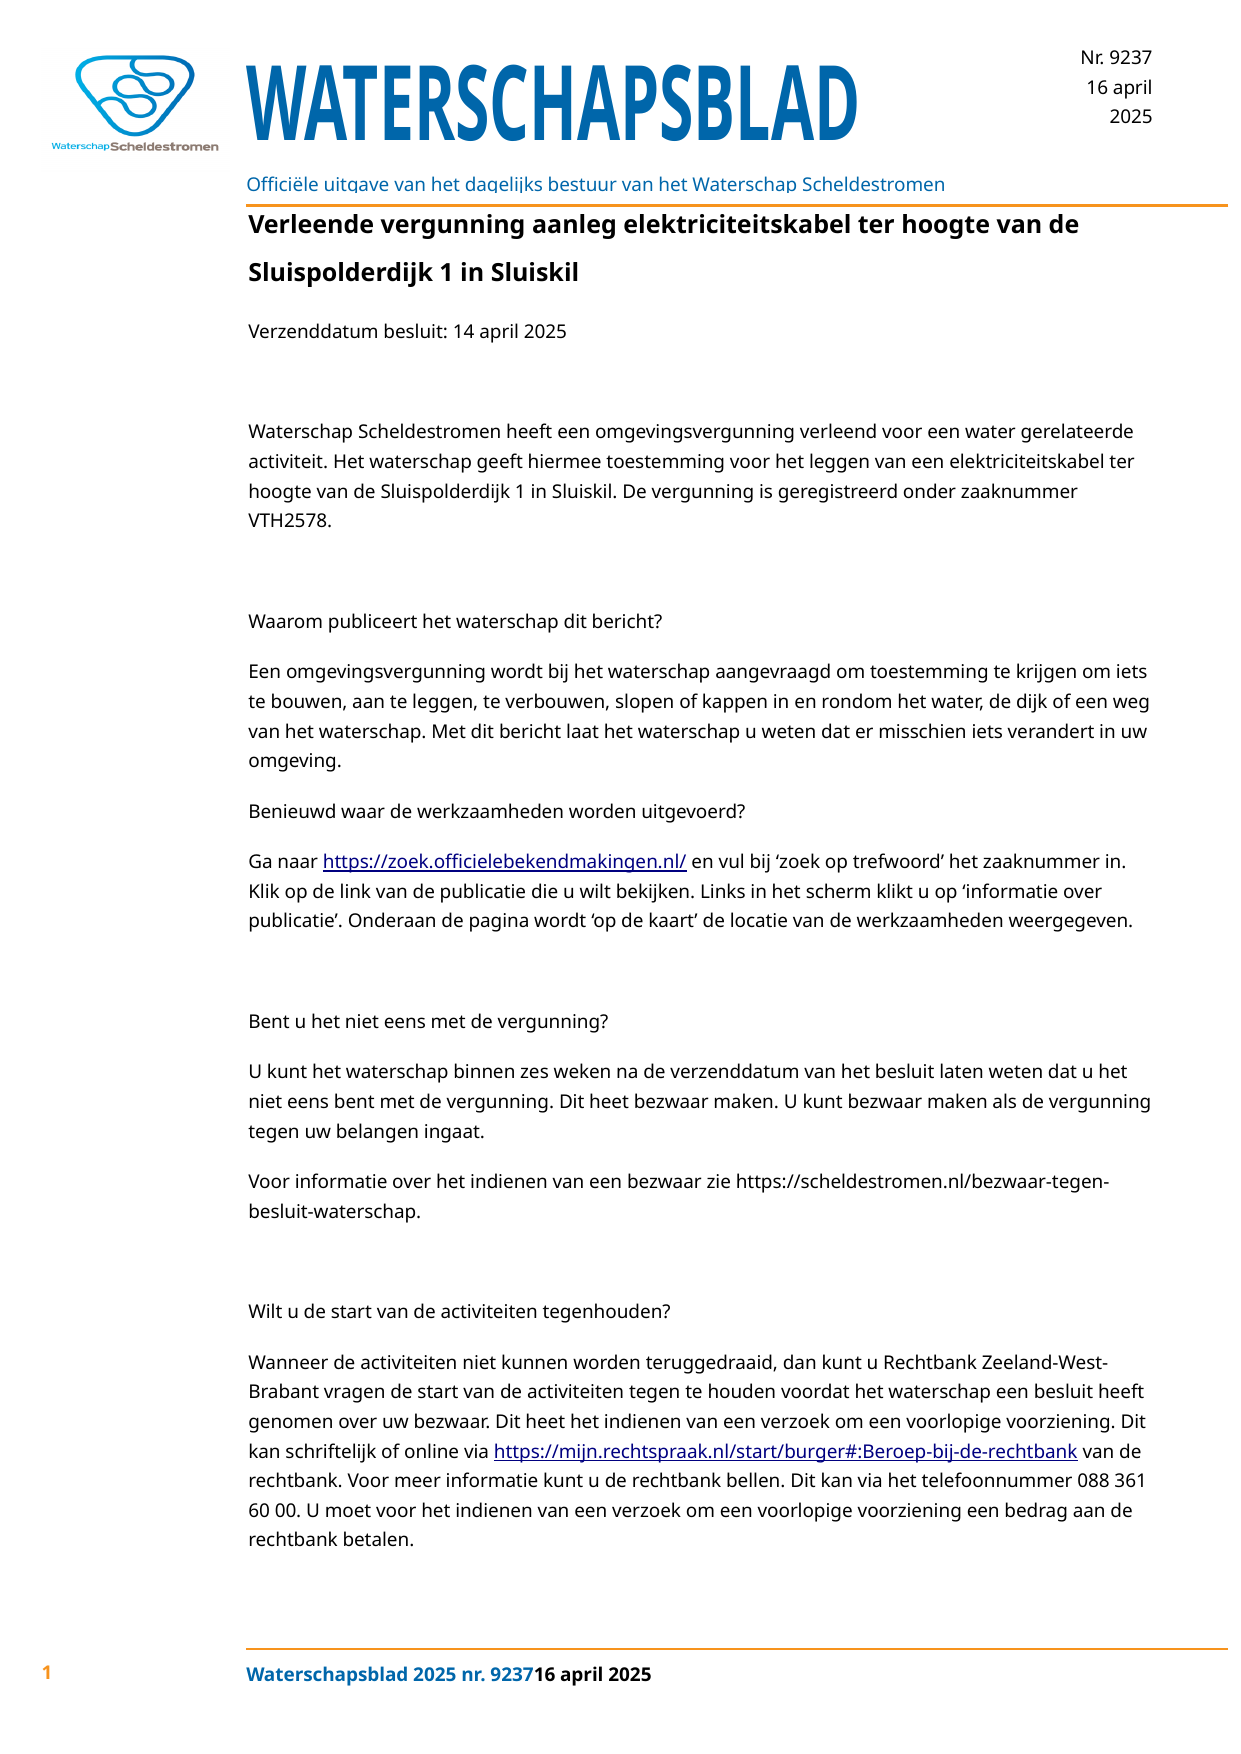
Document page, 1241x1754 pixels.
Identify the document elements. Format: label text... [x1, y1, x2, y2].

text Voor informatie over het indienen van een bezwaar zie https://scheldestromen.nl/bezwaar-tegen-besluit-waterschap. [248, 1168, 1152, 1224]
text Waterschap Scheldestromen heeft een omgevingsvergunning verleend voor een water gerelateerde activiteit. Het waterschap geeft hiermee toestemming voor het leggen van een elektriciteitskabel ter hoogte van de Sluispolderdijk 1 in Sluiskil. De vergunning is geregistreerd onder zaaknummer VTH2578. [248, 419, 1152, 533]
text Waarom publiceert het waterschap dit bericht? [248, 608, 1152, 634]
text Bent u het niet eens met de vergunning? [248, 1008, 1152, 1034]
picture [41, 47, 231, 172]
text Ga naar https://zoek.officielebekendmakingen.nl/ en vul bij ‘zoek op trefwoord’ het zaaknummer in. Klik op de link van de publicatie die u wilt bekijken. Links in het scherm klikt u op ‘informatie over publicatie’. Onderaan de pagina wordt ‘op de kaart’ de locatie van de werkzaamheden weergegeven. [248, 848, 1152, 933]
text Verzenddatum besluit: 14 april 2025 [248, 318, 1152, 344]
text Wilt u de start van de activiteiten tegenhouden? [248, 1299, 1152, 1324]
text U kunt het waterschap binnen zes weken na de verzenddatum van het besluit laten weten dat u het niet eens bent met de vergunning. Dit heet bezwaar maken. U kunt bezwaar maken als de vergunning tegen uw belangen ingaat. [248, 1059, 1152, 1144]
text Verleende vergunning aanleg elektriciteitskabel ter hoogte van de Sluispolderdijk 1 in Sluiskil [248, 207, 1152, 288]
text Benieuwd waar de werkzaamheden worden uitgevoerd? [248, 798, 1152, 824]
text Wanneer de activiteiten niet kunnen worden teruggedraaid, dan kunt u Rechtbank Zeeland-West-Brabant vragen de start van de activiteiten tegen te houden voordat het waterschap een besluit heeft genomen over uw bezwaar. Dit heet het indienen van een verzoek om een voorlopige voorziening. Dit kan schriftelijk of online via https://mijn.rechtspraak.nl/start/burger#:Beroep-bij-de-rechtbank van de rechtbank. Voor meer informatie kunt u de rechtbank bellen. Dit kan via het telefoonnummer 088 361 60 00. U moet voor het indienen van een verzoek om een voorlopige voorziening een bedrag aan de rechtbank betalen. [248, 1349, 1152, 1552]
text Een omgevingsvergunning wordt bij het waterschap aangevraagd om toestemming te krijgen om iets te bouwen, aan te leggen, te verbouwen, slopen of kappen in en rondom het water, de dijk of een weg van het waterschap. Met dit bericht laat het waterschap u weten dat er misschien iets verandert in uw omgeving. [248, 659, 1152, 773]
